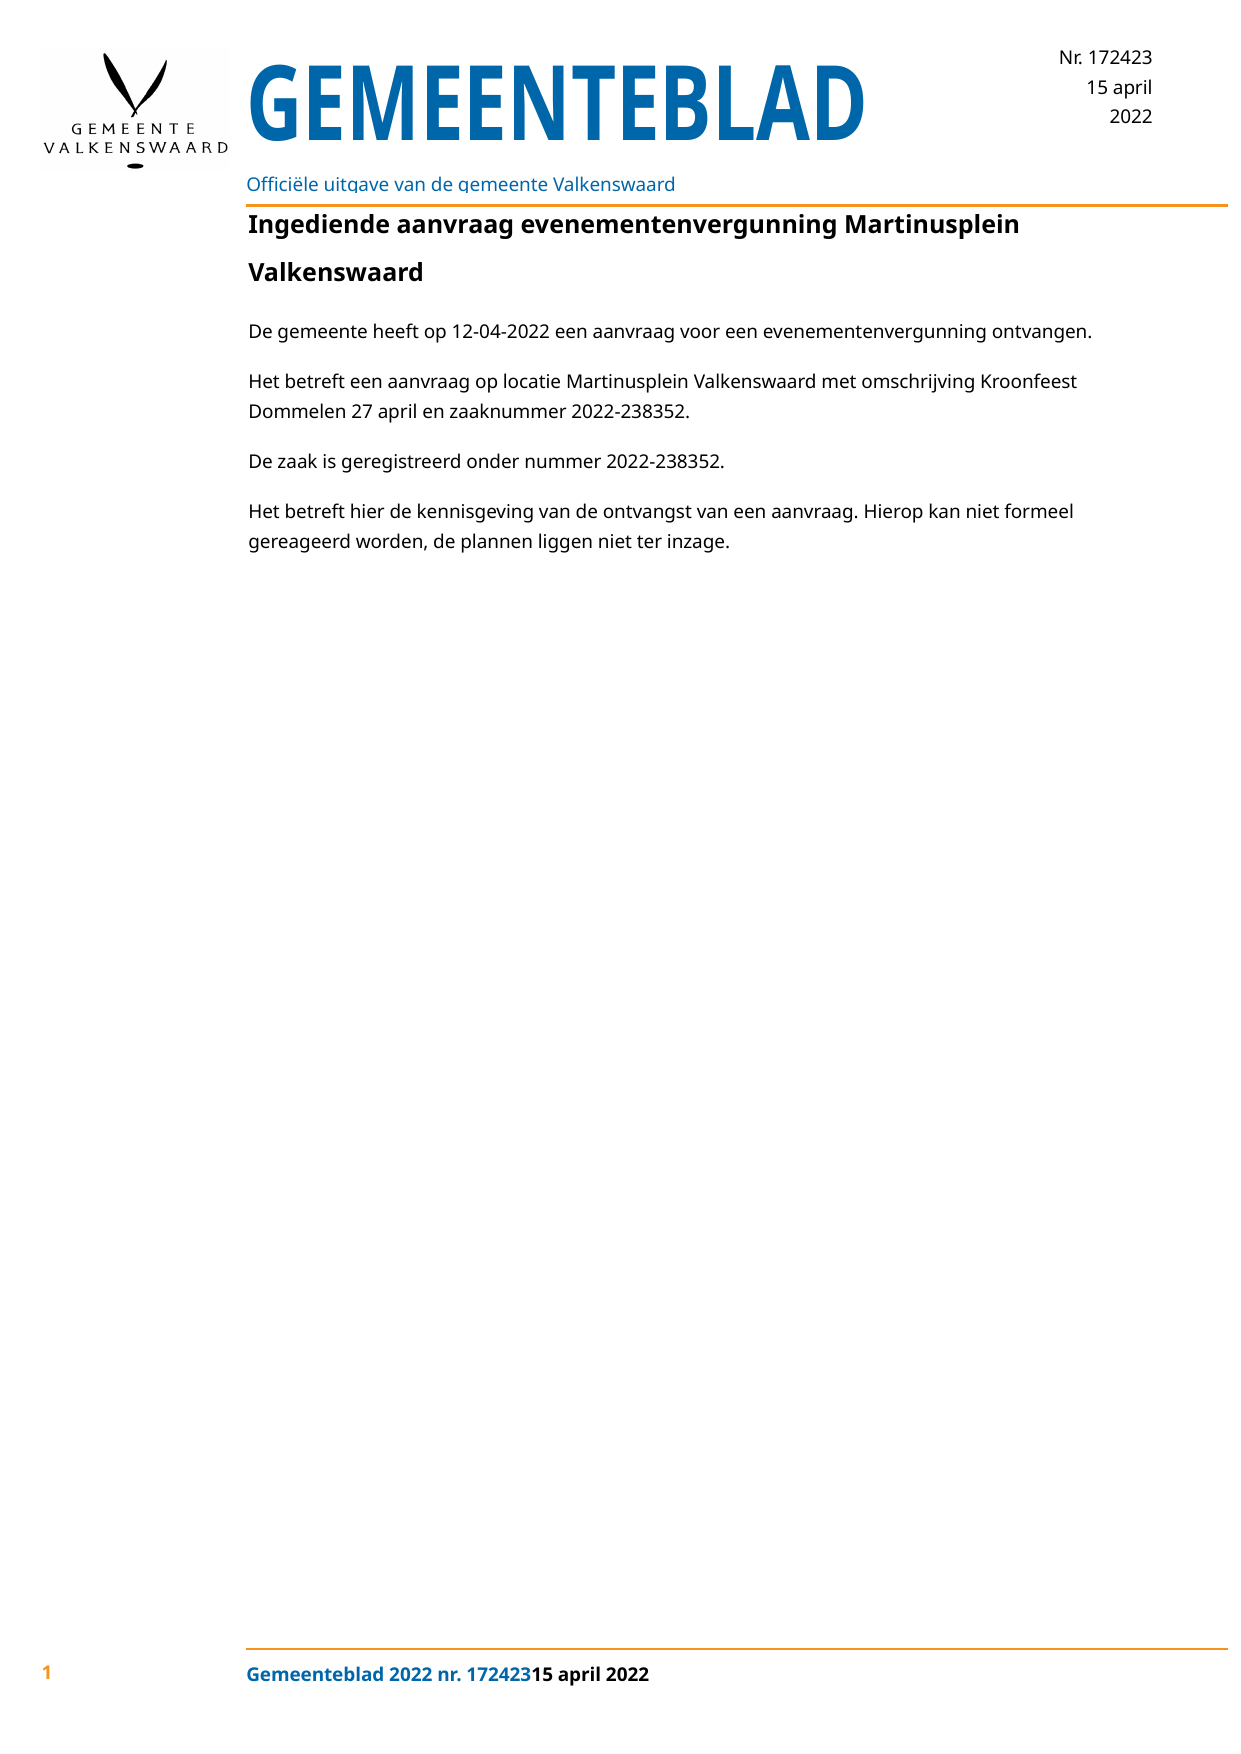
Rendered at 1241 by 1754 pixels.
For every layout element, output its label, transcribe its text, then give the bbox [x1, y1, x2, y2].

text Het betreft een aanvraag op locatie Martinusplein Valkenswaard met omschrijving Kroonfeest Dommelen 27 april en zaaknummer 2022-238352. [248, 368, 1152, 424]
text Het betreft hier de kennisgeving van de ontvangst van een aanvraag. Hierop kan niet formeel gereageerd worden, de plannen liggen niet ter inzage. [248, 499, 1152, 554]
picture [41, 47, 231, 172]
text De gemeente heeft op 12-04-2022 een aanvraag voor een evenementenvergunning ontvangen. [248, 318, 1152, 344]
text Ingediende aanvraag evenementenvergunning Martinusplein Valkenswaard [248, 207, 1152, 288]
text De zaak is geregistreerd onder nummer 2022-238352. [248, 448, 1152, 474]
